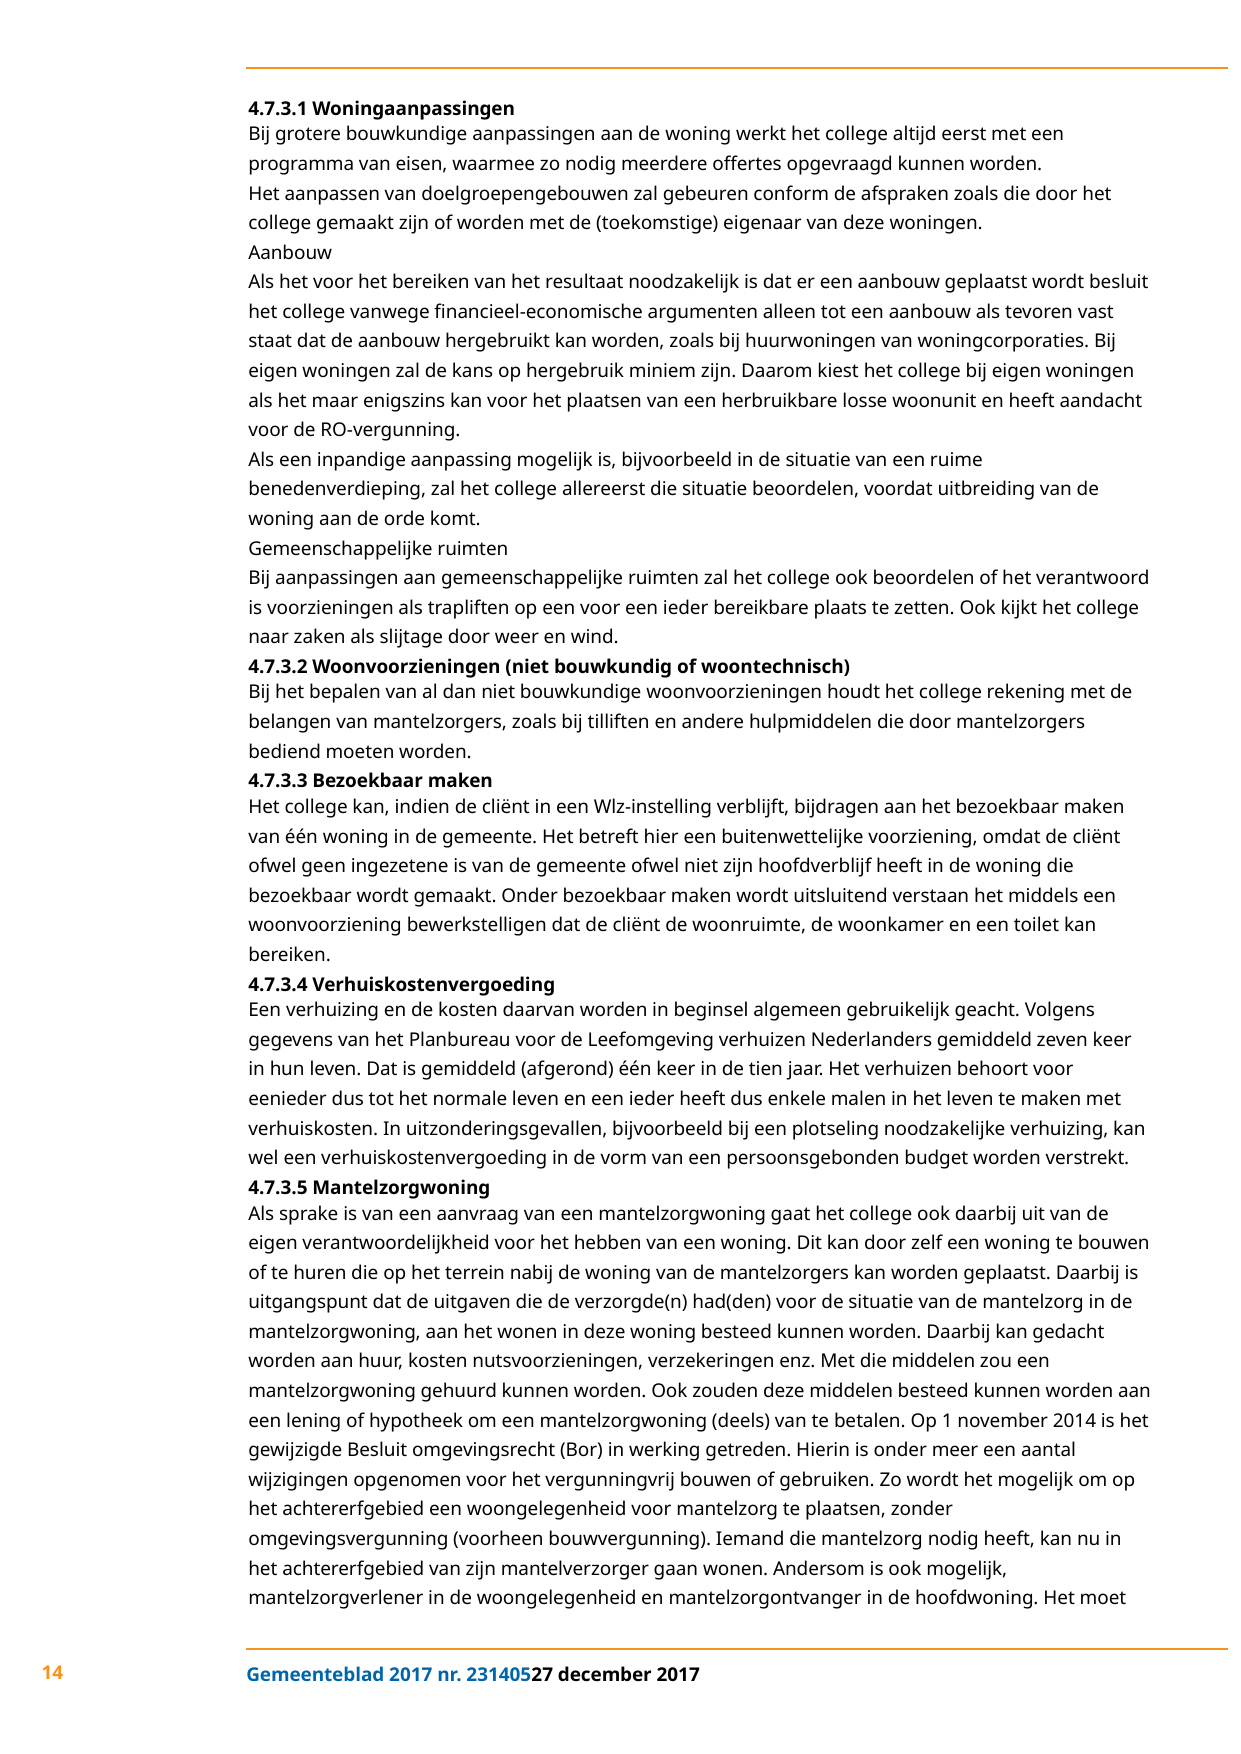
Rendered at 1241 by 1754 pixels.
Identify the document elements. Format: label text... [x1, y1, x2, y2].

text 4.7.3.2 Woonvoorzieningen (niet bouwkundig of woontechnisch) [248, 653, 1152, 679]
text Gemeenschappelijke ruimten [248, 535, 1152, 560]
text Bij aanpassingen aan gemeenschappelijke ruimten zal het college ook beoordelen of het verantwoord is voorzieningen als trapliften op een voor een ieder bereikbare plaats te zetten. Ook kijkt het college naar zaken als slijtage door weer en wind. [248, 564, 1152, 649]
text Aanbouw [248, 239, 1152, 264]
text Als een inpandige aanpassing mogelijk is, bijvoorbeeld in de situatie van een ruime benedenverdieping, zal het college allereerst die situatie beoordelen, voordat uitbreiding van de woning aan de orde komt. [248, 446, 1152, 531]
text 4.7.3.5 Mantelzorgwoning [248, 1174, 1152, 1200]
text 4.7.3.1 Woningaanpassingen [248, 95, 1152, 121]
text Als sprake is van een aanvraag van een mantelzorgwoning gaat het college ook daarbij uit van de eigen verantwoordelijkheid voor het hebben van een woning. Dit kan door zelf een woning te bouwen of te huren die op het terrein nabij de woning van de mantelzorgers kan worden geplaatst. Daarbij is uitgangspunt dat de uitgaven die de verzorgde(n) had(den) voor de situatie van de mantelzorg in de mantelzorgwoning, aan het wonen in deze woning besteed kunnen worden. Daarbij kan gedacht worden aan huur, kosten nutsvoorzieningen, verzekeringen enz. Met die middelen zou een mantelzorgwoning gehuurd kunnen worden. Ook zouden deze middelen besteed kunnen worden aan een lening of hypotheek om een mantelzorgwoning (deels) van te betalen. Op 1 november 2014 is het gewijzigde Besluit omgevingsrecht (Bor) in werking getreden. Hierin is onder meer een aantal wijzigingen opgenomen voor het vergunningvrij bouwen of gebruiken. Zo wordt het mogelijk om op het achtererfgebied een woongelegenheid voor mantelzorg te plaatsen, zonder omgevingsvergunning (voorheen bouwvergunning). Iemand die mantelzorg nodig heeft, kan nu in het achtererfgebied van zijn mantelverzorger gaan wonen. Andersom is ook mogelijk, mantelzorgverlener in de woongelegenheid en mantelzorgontvanger in de hoofdwoning. Het moet [248, 1200, 1152, 1610]
text Als het voor het bereiken van het resultaat noodzakelijk is dat er een aanbouw geplaatst wordt besluit het college vanwege financieel-economische argumenten alleen tot een aanbouw als tevoren vast staat dat de aanbouw hergebruikt kan worden, zoals bij huurwoningen van woningcorporaties. Bij eigen woningen zal de kans op hergebruik miniem zijn. Daarom kiest het college bij eigen woningen als het maar enigszins kan voor het plaatsen van een herbruikbare losse woonunit en heeft aandacht voor de RO-vergunning. [248, 268, 1152, 442]
text 4.7.3.3 Bezoekbaar maken [248, 767, 1152, 793]
text Het aanpassen van doelgroepengebouwen zal gebeuren conform de afspraken zoals die door het college gemaakt zijn of worden met de (toekomstige) eigenaar van deze woningen. [248, 180, 1152, 235]
text Een verhuizing en de kosten daarvan worden in beginsel algemeen gebruikelijk geacht. Volgens gegevens van het Planbureau voor de Leefomgeving verhuizen Nederlanders gemiddeld zeven keer in hun leven. Dat is gemiddeld (afgerond) één keer in de tien jaar. Het verhuizen behoort voor eenieder dus tot het normale leven en een ieder heeft dus enkele malen in het leven te maken met verhuiskosten. In uitzonderingsgevallen, bijvoorbeeld bij een plotseling noodzakelijke verhuizing, kan wel een verhuiskostenvergoeding in de vorm van een persoonsgebonden budget worden verstrekt. [248, 996, 1152, 1170]
text 4.7.3.4 Verhuiskostenvergoeding [248, 971, 1152, 996]
text Het college kan, indien de cliënt in een Wlz-instelling verblijft, bijdragen aan het bezoekbaar maken van één woning in de gemeente. Het betreft hier een buitenwettelijke voorziening, omdat de cliënt ofwel geen ingezetene is van de gemeente ofwel niet zijn hoofdverblijf heeft in de woning die bezoekbaar wordt gemaakt. Onder bezoekbaar maken wordt uitsluitend verstaan het middels een woonvoorziening bewerkstelligen dat de cliënt de woonruimte, de woonkamer en een toilet kan bereiken. [248, 793, 1152, 967]
picture [41, 47, 231, 172]
text Bij grotere bouwkundige aanpassingen aan de woning werkt het college altijd eerst met een programma van eisen, waarmee zo nodig meerdere offertes opgevraagd kunnen worden. [248, 121, 1152, 176]
text Bij het bepalen van al dan niet bouwkundige woonvoorzieningen houdt het college rekening met de belangen van mantelzorgers, zoals bij tilliften en andere hulpmiddelen die door mantelzorgers bediend moeten worden. [248, 679, 1152, 764]
